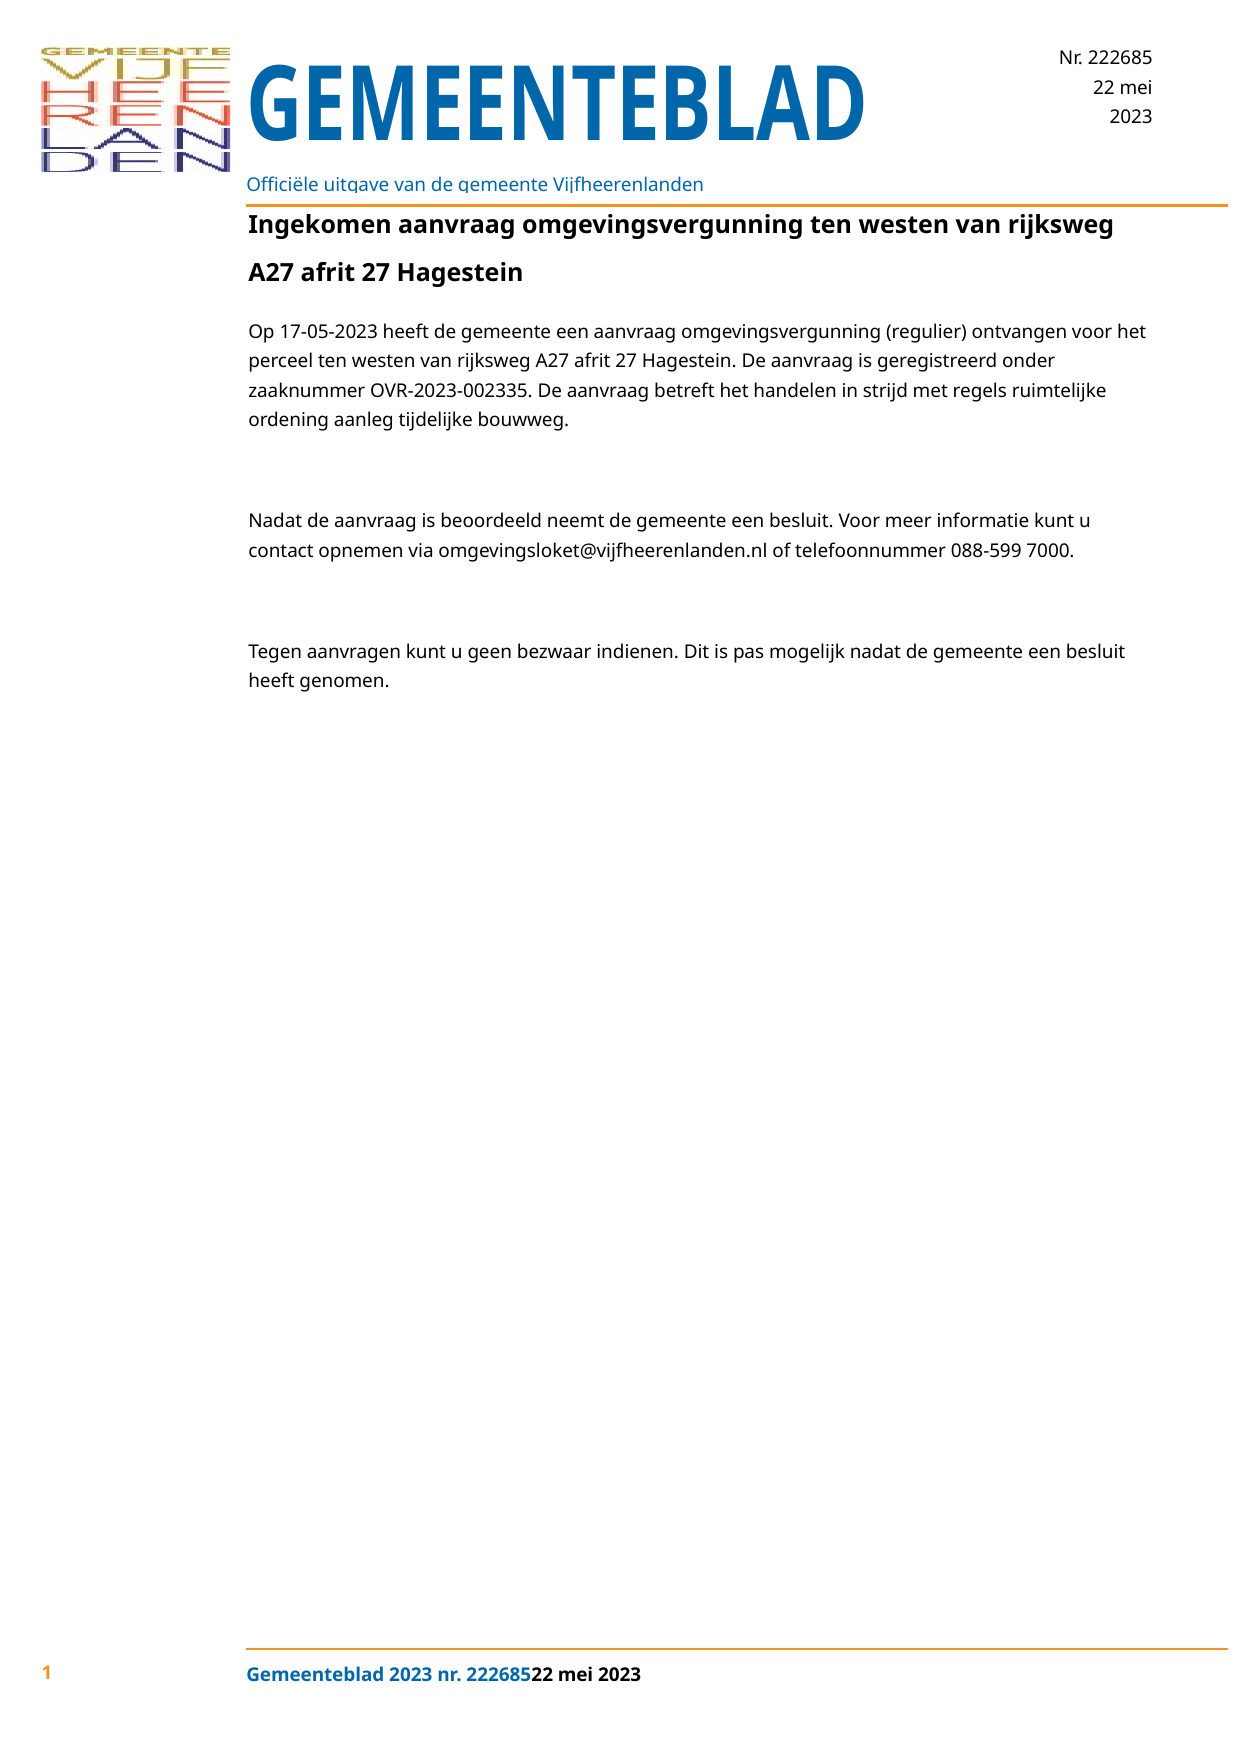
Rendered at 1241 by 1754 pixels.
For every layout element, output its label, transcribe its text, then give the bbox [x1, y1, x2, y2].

text Tegen aanvragen kunt u geen bezwaar indienen. Dit is pas mogelijk nadat de gemeente een besluit heeft genomen. [248, 638, 1152, 693]
text Op 17-05-2023 heeft de gemeente een aanvraag omgevingsvergunning (regulier) ontvangen voor het perceel ten westen van rijksweg A27 afrit 27 Hagestein. De aanvraag is geregistreerd onder zaaknummer OVR-2023-002335. De aanvraag betreft het handelen in strijd met regels ruimtelijke ordening aanleg tijdelijke bouwweg. [248, 318, 1152, 432]
picture [41, 47, 231, 172]
text Nadat de aanvraag is beoordeeld neemt de gemeente een besluit. Voor meer informatie kunt u contact opnemen via omgevingsloket@vijfheerenlanden.nl of telefoonnummer 088-599 7000. [248, 507, 1152, 563]
text Ingekomen aanvraag omgevingsvergunning ten westen van rijksweg A27 afrit 27 Hagestein [248, 207, 1152, 288]
